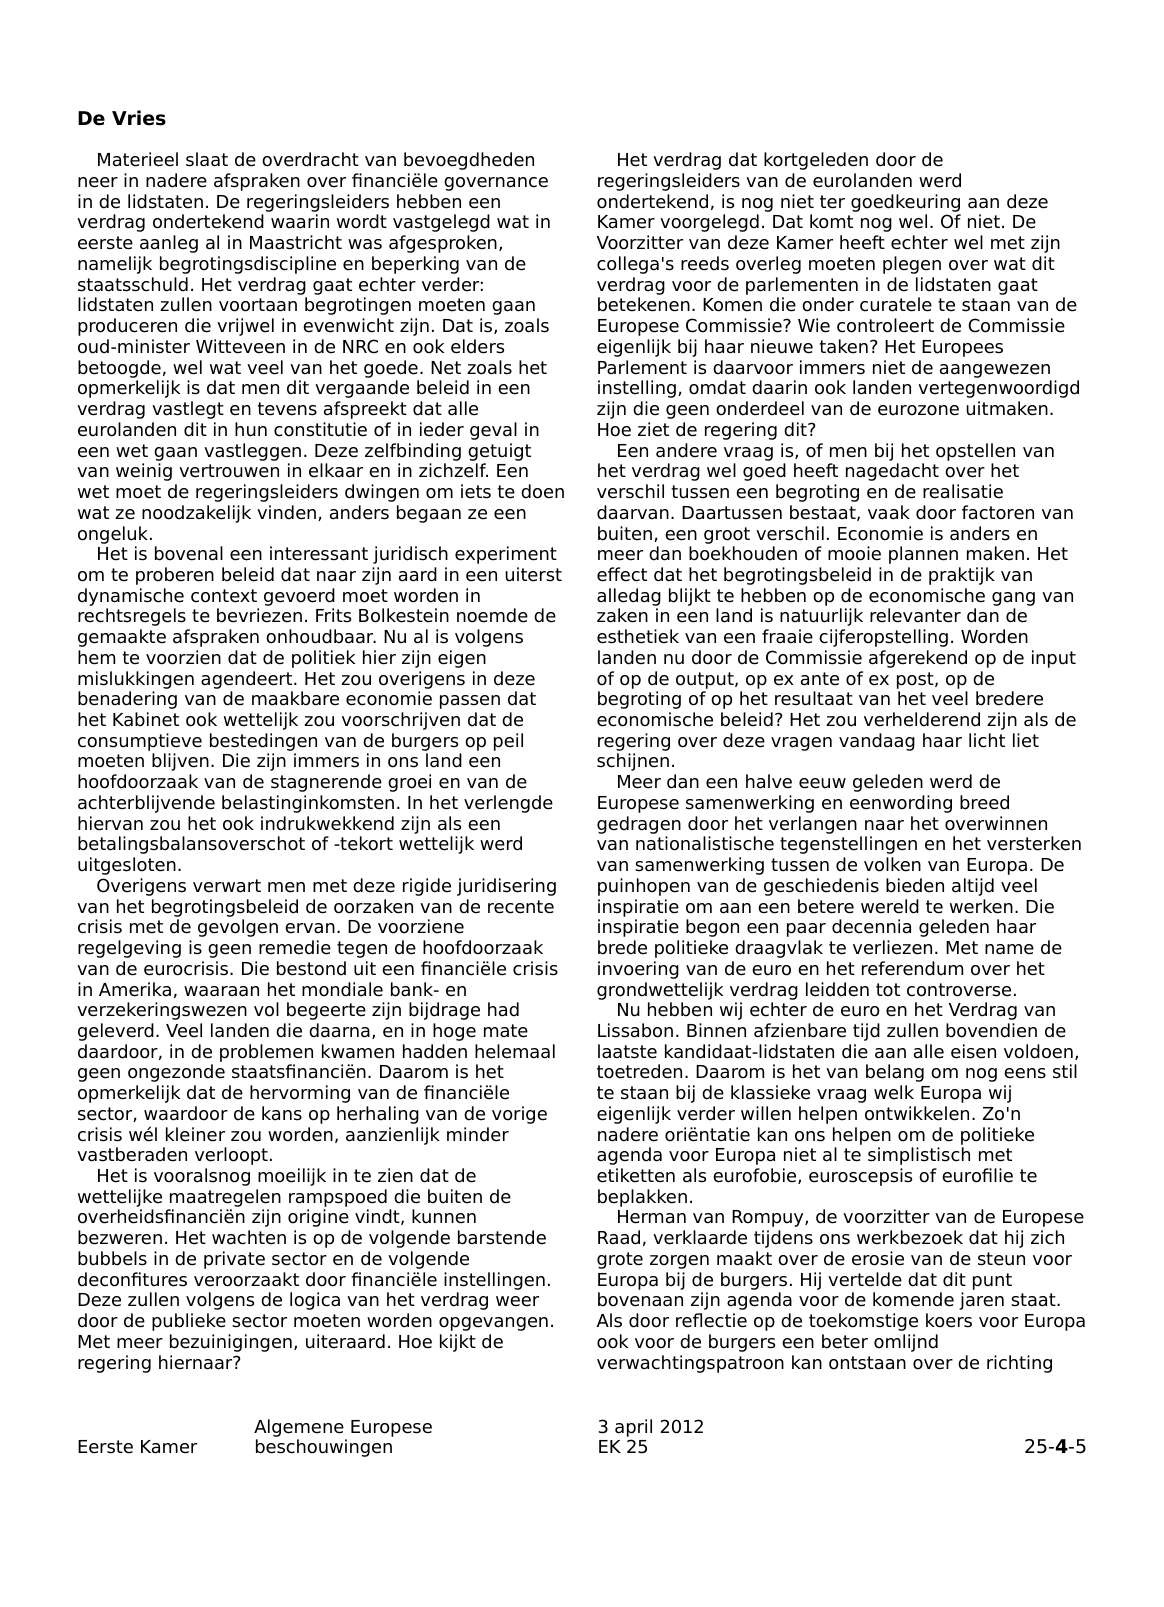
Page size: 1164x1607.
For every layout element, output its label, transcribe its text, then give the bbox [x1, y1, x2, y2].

text Overigens verwart men met deze rigide juridisering van het begrotingsbeleid de oorzaken van de recente crisis met de gevolgen ervan. De voorziene regelgeving is geen remedie tegen de hoofdoorzaak van de eurocrisis. Die bestond uit een financiële crisis in Amerika, waaraan het mondiale bank- en verzekeringswezen vol begeerte zijn bijdrage had geleverd. Veel landen die daarna, en in hoge mate daardoor, in de problemen kwamen hadden helemaal geen ongezonde staatsfinanciën. Daarom is het opmerkelijk dat de hervorming van de financiële sector, waardoor de kans op herhaling van de vorige crisis wél kleiner zou worden, aanzienlijk minder vastberaden verloopt. [77, 876, 567, 1166]
text Het is bovenal een interessant juridisch experiment om te proberen beleid dat naar zijn aard in een uiterst dynamische context gevoerd moet worden in rechtsregels te bevriezen. Frits Bolkestein noemde de gemaakte afspraken onhoudbaar. Nu al is volgens hem te voorzien dat de politiek hier zijn eigen mislukkingen agendeert. Het zou overigens in deze benadering van de maakbare economie passen dat het Kabinet ook wettelijk zou voorschrijven dat de consumptieve bestedingen van de burgers op peil moeten blijven. Die zijn immers in ons land een hoofdoorzaak van de stagnerende groei en van de achterblijvende belastinginkomsten. In het verlengde hiervan zou het ook indrukwekkend zijn als een betalingsbalansoverschot of -tekort wettelijk werd uitgesloten. [77, 544, 567, 876]
text Nu hebben wij echter de euro en het Verdrag van Lissabon. Binnen afzienbare tijd zullen bovendien de laatste kandidaat-lidstaten die aan alle eisen voldoen, toetreden. Daarom is het van belang om nog eens stil te staan bij de klassieke vraag welk Europa wij eigenlijk verder willen helpen ontwikkelen. Zo'n nadere oriëntatie kan ons helpen om de politieke agenda voor Europa niet al te simplistisch met etiketten als eurofobie, euroscepsis of eurofilie te beplakken. [596, 1000, 1087, 1207]
text Het verdrag dat kortgeleden door de regeringsleiders van de eurolanden werd ondertekend, is nog niet ter goedkeuring aan deze Kamer voorgelegd. Dat komt nog wel. Of niet. De Voorzitter van deze Kamer heeft echter wel met zijn collega's reeds overleg moeten plegen over wat dit verdrag voor de parlementen in de lidstaten gaat betekenen. Komen die onder curatele te staan van de Europese Commissie? Wie controleert de Commissie eigenlijk bij haar nieuwe taken? Het Europees Parlement is daarvoor immers niet de aangewezen instelling, omdat daarin ook landen vertegenwoordigd zijn die geen onderdeel van de eurozone uitmaken. Hoe ziet de regering dit? [596, 150, 1087, 440]
text Materieel slaat de overdracht van bevoegdheden neer in nadere afspraken over financiële governance in de lidstaten. De regeringsleiders hebben een verdrag ondertekend waarin wordt vastgelegd wat in eerste aanleg al in Maastricht was afgesproken, namelijk begrotingsdiscipline en beperking van de staatsschuld. Het verdrag gaat echter verder: lidstaten zullen voortaan begrotingen moeten gaan produceren die vrijwel in evenwicht zijn. Dat is, zoals oud-minister Witteveen in de NRC en ook elders betoogde, wel wat veel van het goede. Net zoals het opmerkelijk is dat men dit vergaande beleid in een verdrag vastlegt en tevens afspreekt dat alle eurolanden dit in hun constitutie of in ieder geval in een wet gaan vastleggen. Deze zelfbinding getuigt van weinig vertrouwen in elkaar en in zichzelf. Een wet moet de regeringsleiders dwingen om iets te doen wat ze noodzakelijk vinden, anders begaan ze een ongeluk. [77, 150, 567, 544]
text Herman van Rompuy, de voorzitter van de Europese Raad, verklaarde tijdens ons werkbezoek dat hij zich grote zorgen maakt over de erosie van de steun voor Europa bij de burgers. Hij vertelde dat dit punt bovenaan zijn agenda voor de komende jaren staat. Als door reflectie op de toekomstige koers voor Europa ook voor de burgers een beter omlijnd verwachtingspatroon kan ontstaan over de richting [596, 1207, 1087, 1373]
text Meer dan een halve eeuw geleden werd de Europese samenwerking en eenwording breed gedragen door het verlangen naar het overwinnen van nationalistische tegenstellingen en het versterken van samenwerking tussen de volken van Europa. De puinhopen van de geschiedenis bieden altijd veel inspiratie om aan een betere wereld te werken. Die inspiratie begon een paar decennia geleden haar brede politieke draagvlak te verliezen. Met name de invoering van de euro en het referendum over het grondwettelijk verdrag leidden tot controverse. [596, 772, 1087, 1000]
text Het is vooralsnog moeilijk in te zien dat de wettelijke maatregelen rampspoed die buiten de overheidsfinanciën zijn origine vindt, kunnen bezweren. Het wachten is op de volgende barstende bubbels in de private sector en de volgende deconfitures veroorzaakt door financiële instellingen. Deze zullen volgens de logica van het verdrag weer door de publieke sector moeten worden opgevangen. Met meer bezuinigingen, uiteraard. Hoe kijkt de regering hiernaar? [77, 1166, 567, 1373]
text Een andere vraag is, of men bij het opstellen van het verdrag wel goed heeft nagedacht over het verschil tussen een begroting en de realisatie daarvan. Daartussen bestaat, vaak door factoren van buiten, een groot verschil. Economie is anders en meer dan boekhouden of mooie plannen maken. Het effect dat het begrotingsbeleid in de praktijk van alledag blijkt te hebben op de economische gang van zaken in een land is natuurlijk relevanter dan de esthetiek van een fraaie cijferopstelling. Worden landen nu door de Commissie afgerekend op de input of op de output, op ex ante of ex post, op de begroting of op het resultaat van het veel bredere economische beleid? Het zou verhelderend zijn als de regering over deze vragen vandaag haar licht liet schijnen. [596, 440, 1087, 772]
